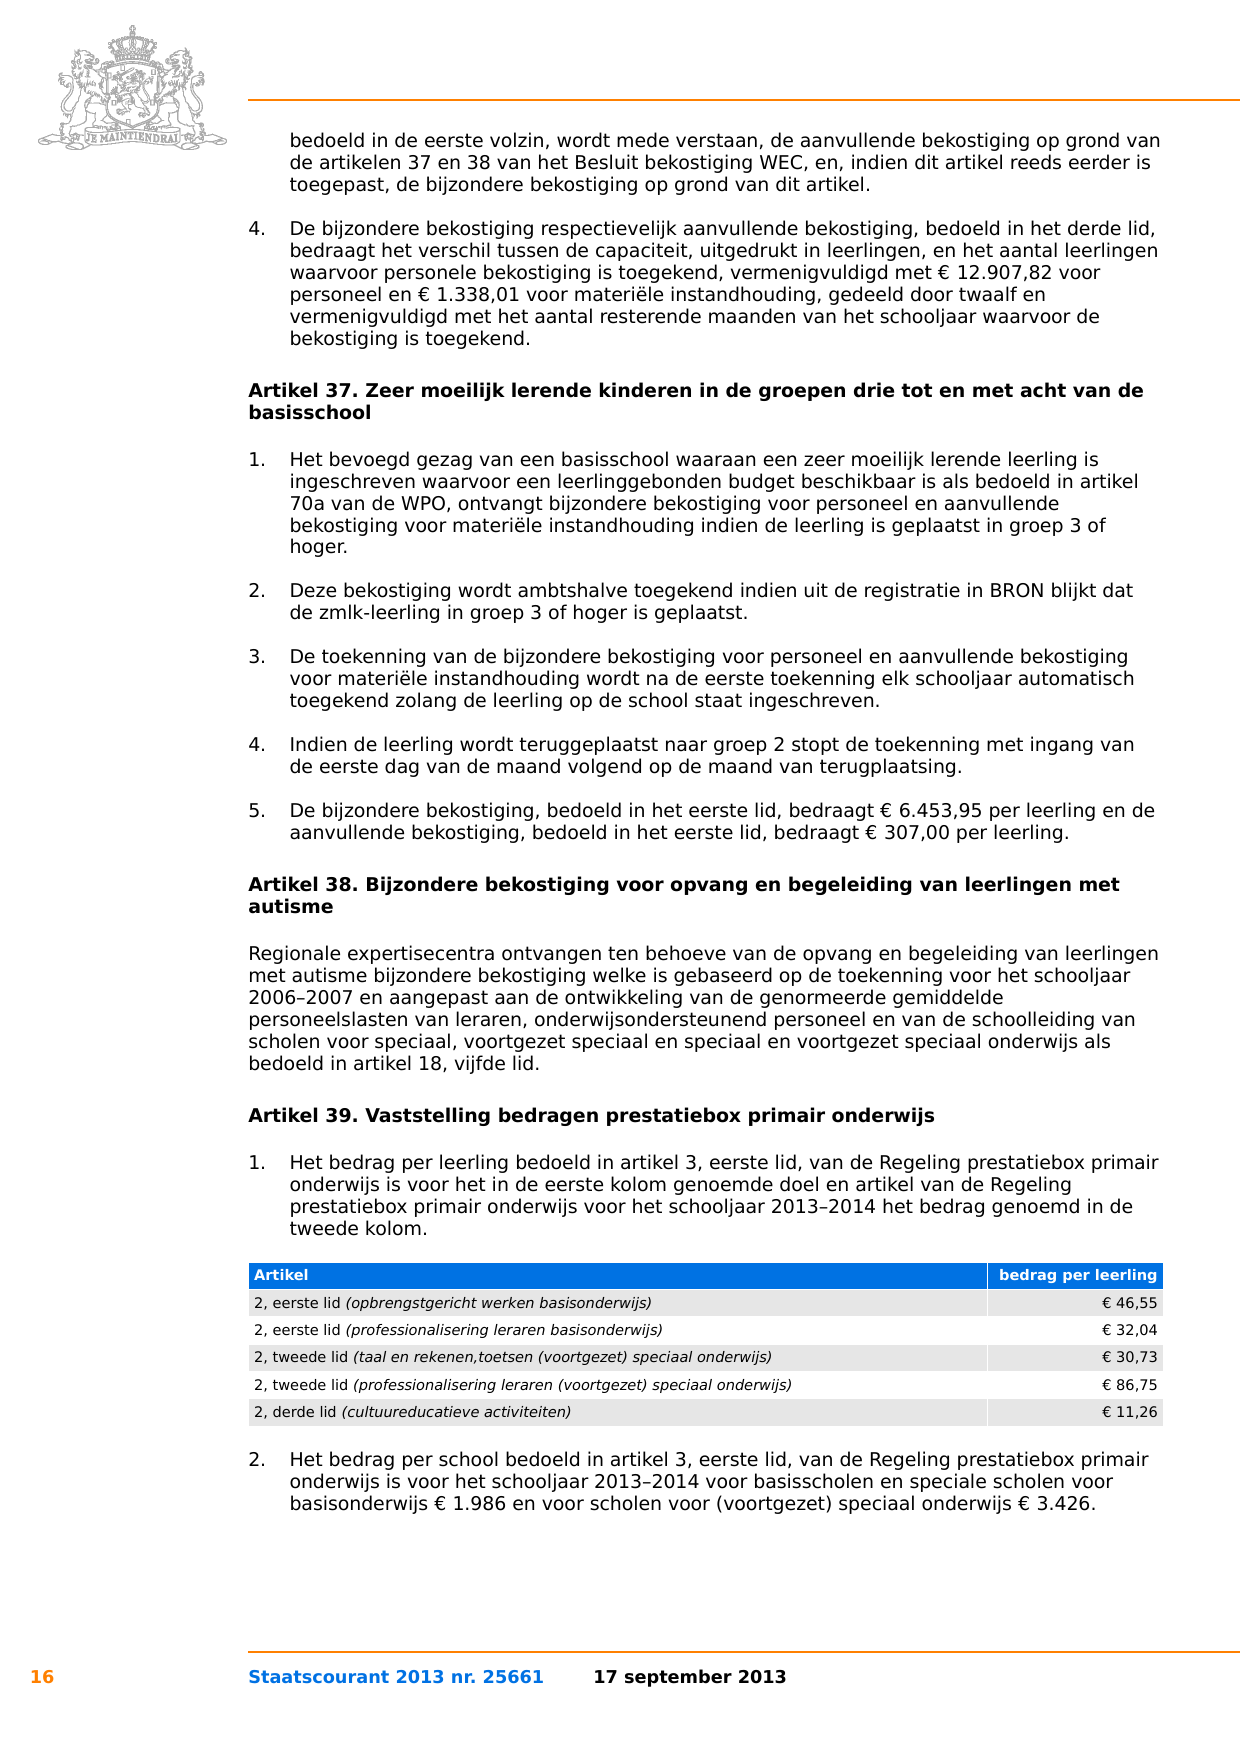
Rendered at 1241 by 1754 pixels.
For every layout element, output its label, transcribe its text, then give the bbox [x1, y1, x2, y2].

table_cell 2, tweede lid (taal en rekenen,toetsen (voortgezet) speciaal onderwijs) [249, 1345, 987, 1371]
subtitle Artikel 39. Vaststelling bedragen prestatiebox primair onderwijs [248, 1104, 1163, 1127]
text 2. Deze bekostiging wordt ambtshalve toegekend indien uit de registratie in BRON blijkt dat de zmlk-leerling in groep 3 of hoger is geplaatst. [248, 580, 1163, 624]
table_cell 2, tweede lid (professionalisering leraren (voortgezet) speciaal onderwijs) [249, 1372, 987, 1398]
table_cell € 32,04 [988, 1317, 1163, 1343]
picture [38, 25, 227, 150]
table_cell € 11,26 [988, 1399, 1163, 1426]
table_cell € 30,73 [988, 1345, 1163, 1371]
table_cell € 46,55 [988, 1290, 1163, 1316]
text bedoeld in de eerste volzin, wordt mede verstaan, de aanvullende bekostiging op grond van de artikelen 37 en 38 van het Besluit bekostiging WEC, en, indien dit artikel reeds eerder is toegepast, de bijzondere bekostiging op grond van dit artikel. [248, 130, 1163, 196]
text Regionale expertisecentra ontvangen ten behoeve van de opvang en begeleiding van leerlingen met autisme bijzondere bekostiging welke is gebaseerd op de toekenning voor het schooljaar 2006–2007 en aangepast aan de ontwikkeling van de genormeerde gemiddelde personeelslasten van leraren, onderwijsondersteunend personeel en van de schoolleiding van scholen voor speciaal, voortgezet speciaal en speciaal en voortgezet speciaal onderwijs als bedoeld in artikel 18, vijfde lid. [248, 943, 1163, 1074]
text 3. De toekenning van de bijzondere bekostiging voor personeel en aanvullende bekostiging voor materiële instandhouding wordt na de eerste toekenning elk schooljaar automatisch toegekend zolang de leerling op de school staat ingeschreven. [248, 646, 1163, 712]
subtitle Artikel 37. Zeer moeilijk lerende kinderen in de groepen drie tot en met acht van de basisschool [248, 379, 1163, 423]
subtitle Artikel 38. Bijzondere bekostiging voor opvang en begeleiding van leerlingen met autisme [248, 874, 1163, 918]
text 4. Indien de leerling wordt teruggeplaatst naar groep 2 stopt de toekenning met ingang van de eerste dag van de maand volgend op de maand van terugplaatsing. [248, 734, 1163, 778]
text 1. Het bevoegd gezag van een basisschool waaraan een zeer moeilijk lerende leerling is ingeschreven waarvoor een leerlinggebonden budget beschikbaar is als bedoeld in artikel 70a van de WPO, ontvangt bijzondere bekostiging voor personeel en aanvullende bekostiging voor materiële instandhouding indien de leerling is geplaatst in groep 3 of hoger. [248, 448, 1163, 558]
table_cell 2, derde lid (cultuureducatieve activiteiten) [249, 1399, 987, 1426]
table_cell € 86,75 [988, 1372, 1163, 1398]
table_cell 2, eerste lid (opbrengstgericht werken basisonderwijs) [249, 1290, 987, 1316]
text 1. Het bedrag per leerling bedoeld in artikel 3, eerste lid, van de Regeling prestatiebox primair onderwijs is voor het in de eerste kolom genoemde doel en artikel van de Regeling prestatiebox primair onderwijs voor het schooljaar 2013–2014 het bedrag genoemd in de tweede kolom. [248, 1152, 1163, 1239]
table_cell 2, eerste lid (professionalisering leraren basisonderwijs) [249, 1317, 987, 1343]
text 5. De bijzondere bekostiging, bedoeld in het eerste lid, bedraagt € 6.453,95 per leerling en de aanvullende bekostiging, bedoeld in het eerste lid, bedraagt € 307,00 per leerling. [248, 800, 1163, 844]
text 4. De bijzondere bekostiging respectievelijk aanvullende bekostiging, bedoeld in het derde lid, bedraagt het verschil tussen de capaciteit, uitgedrukt in leerlingen, en het aantal leerlingen waarvoor personele bekostiging is toegekend, vermenigvuldigd met € 12.907,82 voor personeel en € 1.338,01 voor materiële instandhouding, gedeeld door twaalf en vermenigvuldigd met het aantal resterende maanden van het schooljaar waarvoor de bekostiging is toegekend. [248, 218, 1163, 349]
table_header Artikel [249, 1263, 987, 1289]
text 2. Het bedrag per school bedoeld in artikel 3, eerste lid, van de Regeling prestatiebox primair onderwijs is voor het schooljaar 2013–2014 voor basisscholen en speciale scholen voor basisonderwijs € 1.986 en voor scholen voor (voortgezet) speciaal onderwijs € 3.426. [248, 1449, 1163, 1514]
table_header bedrag per leerling [988, 1263, 1163, 1289]
